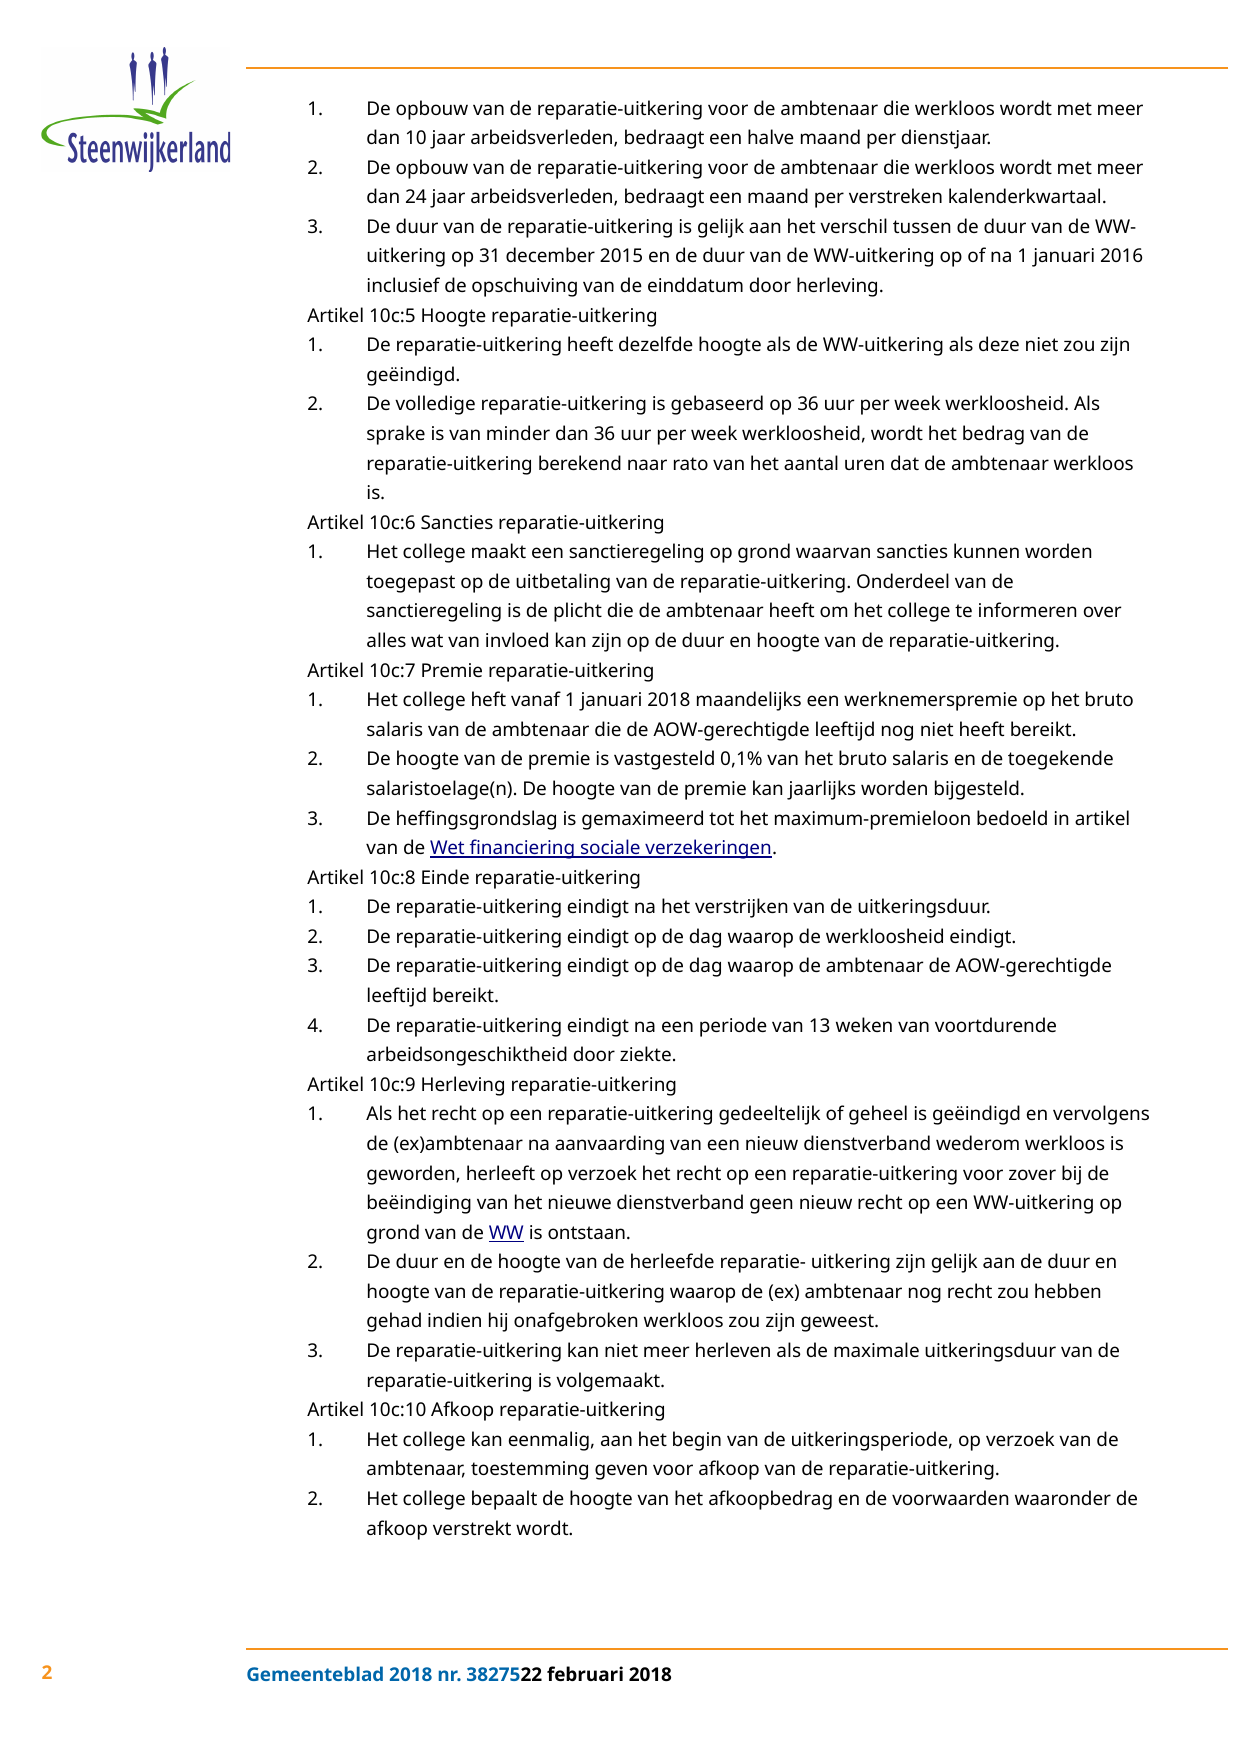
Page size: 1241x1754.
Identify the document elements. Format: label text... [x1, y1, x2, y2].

list De reparatie-uitkering eindigt op de dag waarop de ambtenaar de AOW-gerechtigde leeftijd bereikt. [307, 953, 1152, 1008]
list Als het recht op een reparatie-uitkering gedeeltelijk of geheel is geëindigd en vervolgens de (ex)ambtenaar na aanvaarding van een nieuw dienstverband wederom werkloos is geworden, herleeft op verzoek het recht op een reparatie-uitkering voor zover bij de beëindiging van het nieuwe dienstverband geen nieuw recht op een WW-uitkering op grond van de WW is ontstaan. [307, 1101, 1152, 1245]
list De reparatie-uitkering eindigt op de dag waarop de werkloosheid eindigt. [307, 923, 1152, 949]
list De opbouw van de reparatie-uitkering voor de ambtenaar die werkloos wordt met meer dan 24 jaar arbeidsverleden, bedraagt een maand per verstreken kalenderkwartaal. [307, 154, 1152, 209]
list Artikel 10c:8 Einde reparatie-uitkering [248, 864, 1152, 890]
list Artikel 10c:10 Afkoop reparatie-uitkering [248, 1396, 1152, 1422]
list Het college maakt een sanctieregeling op grond waarvan sancties kunnen worden toegepast op de uitbetaling van de reparatie-uitkering. Onderdeel van de sanctieregeling is de plicht die de ambtenaar heeft om het college te informeren over alles wat van invloed kan zijn op de duur en hoogte van de reparatie-uitkering. [307, 538, 1152, 653]
list Artikel 10c:5 Hoogte reparatie-uitkering [248, 302, 1152, 328]
list De duur en de hoogte van de herleefde reparatie- uitkering zijn gelijk aan de duur en hoogte van de reparatie-uitkering waarop de (ex) ambtenaar nog recht zou hebben gehad indien hij onafgebroken werkloos zou zijn geweest. [307, 1248, 1152, 1333]
list De hoogte van de premie is vastgesteld 0,1% van het bruto salaris en de toegekende salaristoelage(n). De hoogte van de premie kan jaarlijks worden bijgesteld. [307, 746, 1152, 801]
list De reparatie-uitkering eindigt na het verstrijken van de uitkeringsduur. [307, 893, 1152, 919]
list De reparatie-uitkering heeft dezelfde hoogte als de WW-uitkering als deze niet zou zijn geëindigd. [307, 331, 1152, 387]
list Artikel 10c:9 Herleving reparatie-uitkering [248, 1071, 1152, 1097]
list De volledige reparatie-uitkering is gebaseerd op 36 uur per week werkloosheid. Als sprake is van minder dan 36 uur per week werkloosheid, wordt het bedrag van de reparatie-uitkering berekend naar rato van het aantal uren dat de ambtenaar werkloos is. [307, 391, 1152, 505]
list De reparatie-uitkering eindigt na een periode van 13 weken van voortdurende arbeidsongeschiktheid door ziekte. [307, 1012, 1152, 1067]
list Het college kan eenmalig, aan het begin van de uitkeringsperiode, op verzoek van de ambtenaar, toestemming geven voor afkoop van de reparatie-uitkering. [307, 1426, 1152, 1481]
list De opbouw van de reparatie-uitkering voor de ambtenaar die werkloos wordt met meer dan 10 jaar arbeidsverleden, bedraagt een halve maand per dienstjaar. [307, 95, 1152, 150]
list Artikel 10c:7 Premie reparatie-uitkering [248, 657, 1152, 683]
list Het college heft vanaf 1 januari 2018 maandelijks een werknemerspremie op het bruto salaris van de ambtenaar die de AOW-gerechtigde leeftijd nog niet heeft bereikt. [307, 686, 1152, 742]
list De duur van de reparatie-uitkering is gelijk aan het verschil tussen de duur van de WW-uitkering op 31 december 2015 en de duur van de WW-uitkering op of na 1 januari 2016 inclusief de opschuiving van de einddatum door herleving. [307, 213, 1152, 298]
list De reparatie-uitkering kan niet meer herleven als de maximale uitkeringsduur van de reparatie-uitkering is volgemaakt. [307, 1337, 1152, 1393]
picture [41, 47, 231, 172]
list Het college bepaalt de hoogte van het afkoopbedrag en de voorwaarden waaronder de afkoop verstrekt wordt. [307, 1485, 1152, 1541]
list Artikel 10c:6 Sancties reparatie-uitkering [248, 509, 1152, 535]
list De heffingsgrondslag is gemaximeerd tot het maximum-premieloon bedoeld in artikel van de Wet financiering sociale verzekeringen. [307, 805, 1152, 860]
